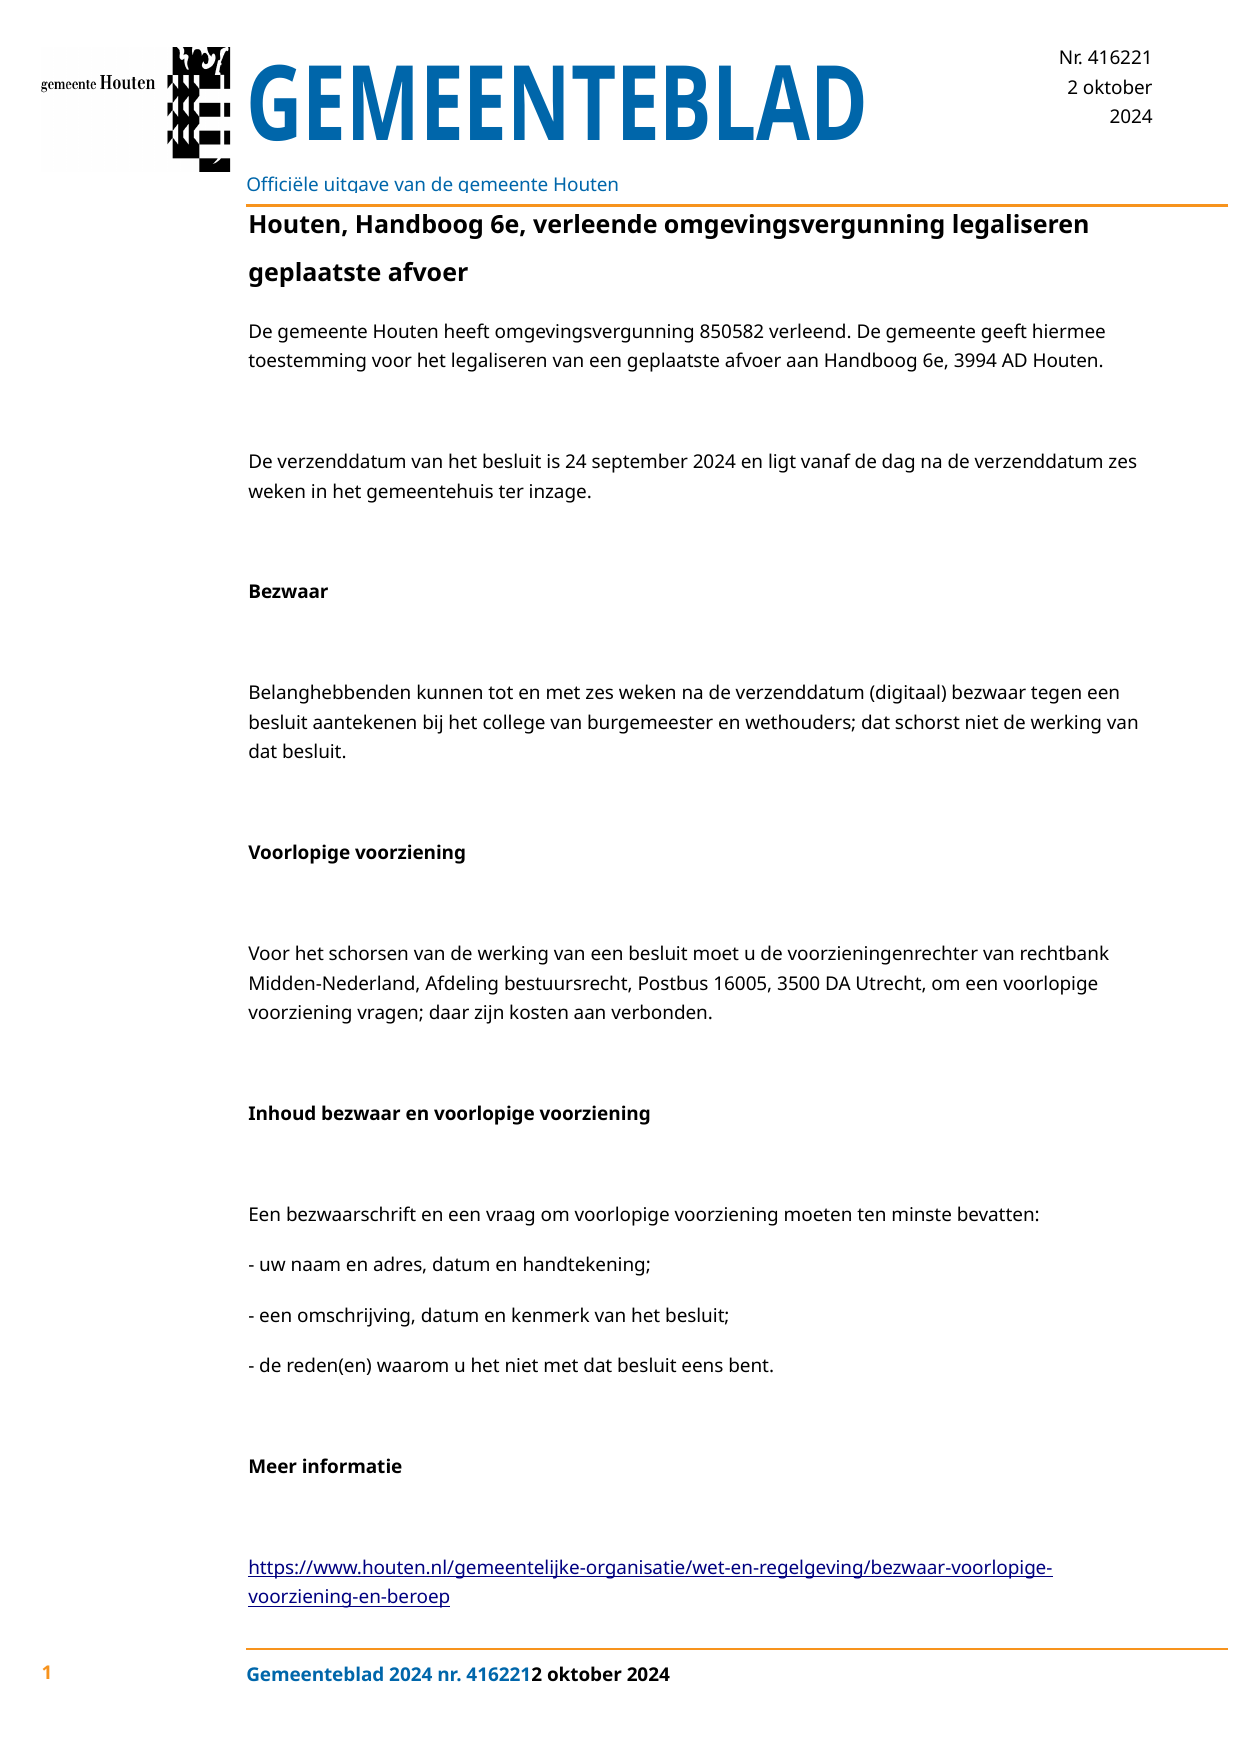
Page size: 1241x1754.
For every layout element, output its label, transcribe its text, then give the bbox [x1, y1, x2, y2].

text Inhoud bezwaar en voorlopige voorziening [248, 1100, 1152, 1126]
text De verzenddatum van het besluit is 24 september 2024 en ligt vanaf de dag na de verzenddatum zes weken in het gemeentehuis ter inzage. [248, 448, 1152, 504]
text Houten, Handboog 6e, verleende omgevingsvergunning legaliseren geplaatste afvoer [248, 207, 1152, 288]
text De gemeente Houten heeft omgevingsvergunning 850582 verleend. De gemeente geeft hiermee toestemming voor het legaliseren van een geplaatste afvoer aan Handboog 6e, 3994 AD Houten. [248, 318, 1152, 373]
text Voor het schorsen van de werking van een besluit moet u de voorzieningenrechter van rechtbank Midden-Nederland, Afdeling bestuursrecht, Postbus 16005, 3500 DA Utrecht, om een voorlopige voorziening vragen; daar zijn kosten aan verbonden. [248, 940, 1152, 1025]
text https://www.houten.nl/gemeentelijke-organisatie/wet-en-regelgeving/bezwaar-voorlopige-voorziening-en-beroep [248, 1554, 1152, 1609]
text Bezwaar [248, 579, 1152, 604]
text - uw naam en adres, datum en handtekening; [248, 1252, 1152, 1277]
text Voorlopige voorziening [248, 839, 1152, 865]
text Een bezwaarschrift en een vraag om voorlopige voorziening moeten ten minste bevatten: [248, 1201, 1152, 1227]
text - de reden(en) waarom u het niet met dat besluit eens bent. [248, 1352, 1152, 1378]
text Meer informatie [248, 1453, 1152, 1479]
text - een omschrijving, datum en kenmerk van het besluit; [248, 1302, 1152, 1328]
picture [41, 47, 231, 172]
text Belanghebbenden kunnen tot en met zes weken na de verzenddatum (digitaal) bezwaar tegen een besluit aantekenen bij het college van burgemeester en wethouders; dat schorst niet de werking van dat besluit. [248, 679, 1152, 764]
